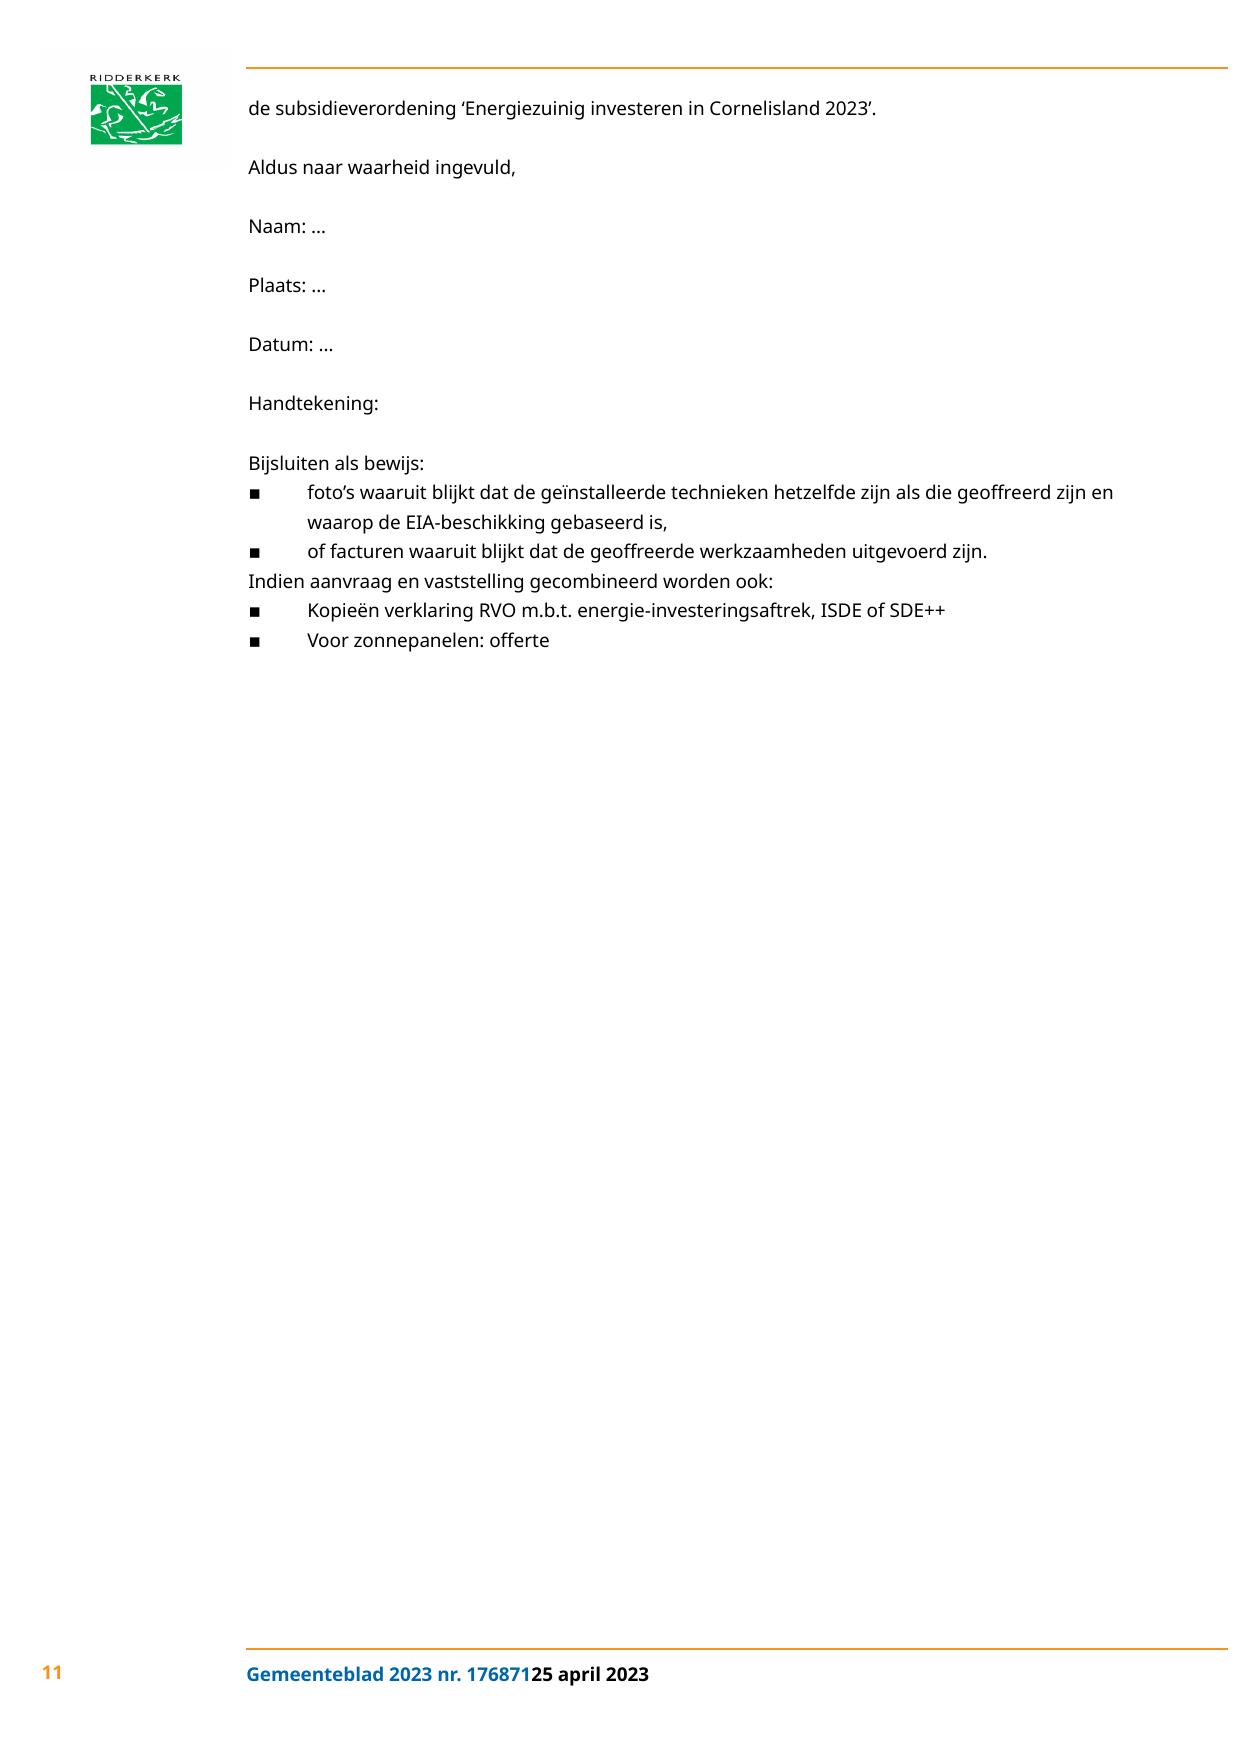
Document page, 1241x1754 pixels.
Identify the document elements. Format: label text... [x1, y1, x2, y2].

picture [41, 47, 231, 172]
text Naam: … [248, 213, 1152, 239]
text Bijsluiten als bewijs: [248, 450, 1152, 476]
text Indien aanvraag en vaststelling gecombineerd worden ook: [248, 568, 1152, 594]
list Kopieën verklaring RVO m.b.t. energie-investeringsaftrek, ISDE of SDE++ [248, 598, 1152, 623]
text Datum: … [248, 331, 1152, 357]
list Voor zonnepanelen: offerte [248, 627, 1152, 653]
text de subsidieverordening ‘Energiezuinig investeren in Cornelisland 2023’. [248, 95, 1152, 121]
text Aldus naar waarheid ingevuld, [248, 154, 1152, 180]
list of facturen waaruit blijkt dat de geoffreerde werkzaamheden uitgevoerd zijn. [248, 538, 1152, 564]
text Handtekening: [248, 391, 1152, 416]
list foto’s waaruit blijkt dat de geïnstalleerde technieken hetzelfde zijn als die geoffreerd zijn en waarop de EIA-beschikking gebaseerd is, [248, 479, 1152, 535]
text Plaats: … [248, 272, 1152, 298]
